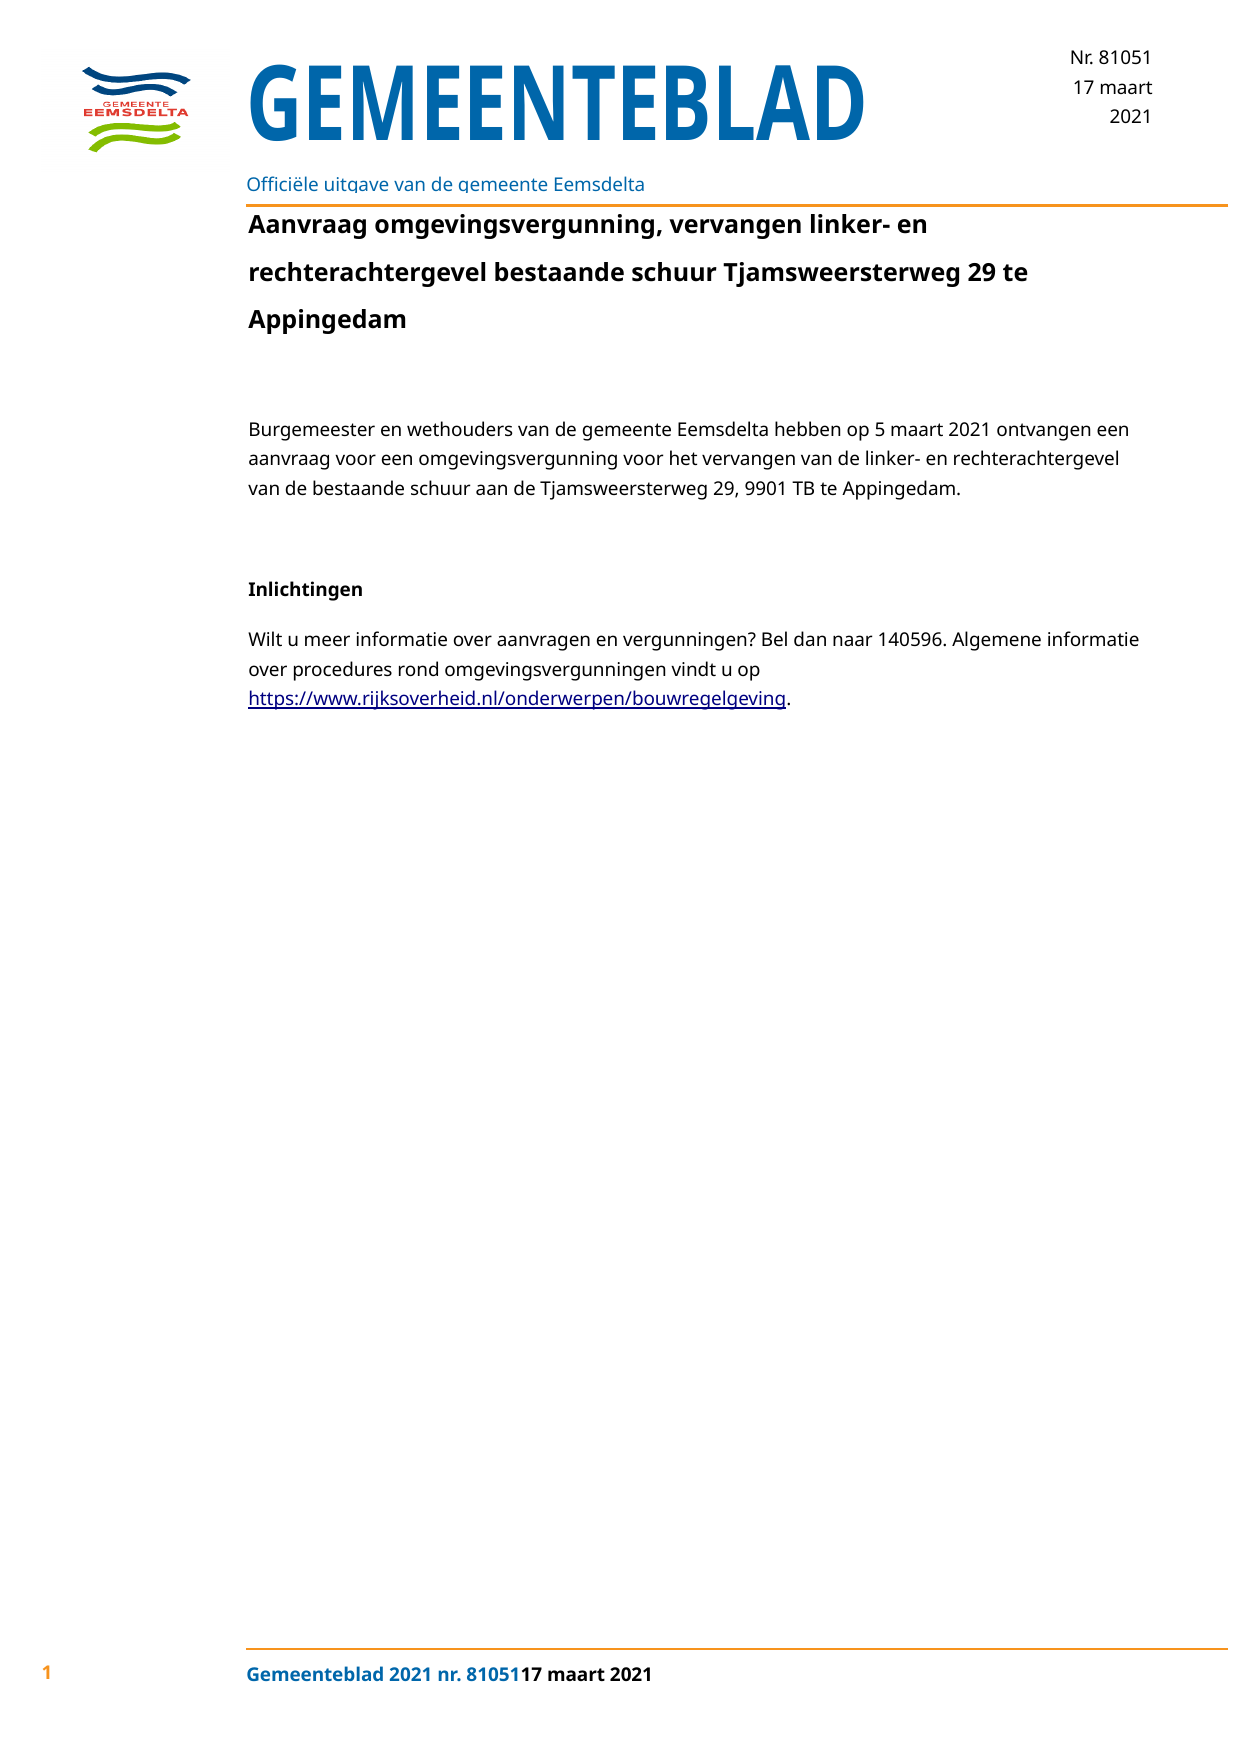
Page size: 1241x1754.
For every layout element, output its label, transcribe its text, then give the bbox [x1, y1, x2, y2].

text Aanvraag omgevingsvergunning, vervangen linker- en rechterachtergevel bestaande schuur Tjamsweersterweg 29 te Appingedam [248, 207, 1152, 336]
picture [41, 47, 231, 172]
text Inlichtingen [248, 576, 1152, 602]
text Wilt u meer informatie over aanvragen en vergunningen? Bel dan naar 140596. Algemene informatie over procedures rond omgevingsvergunningen vindt u op https://www.rijksoverheid.nl/onderwerpen/bouwregelgeving. [248, 626, 1152, 711]
text Burgemeester en wethouders van de gemeente Eemsdelta hebben op 5 maart 2021 ontvangen een aanvraag voor een omgevingsvergunning voor het vervangen van de linker- en rechterachtergevel van de bestaande schuur aan de Tjamsweersterweg 29, 9901 TB te Appingedam. [248, 416, 1152, 501]
